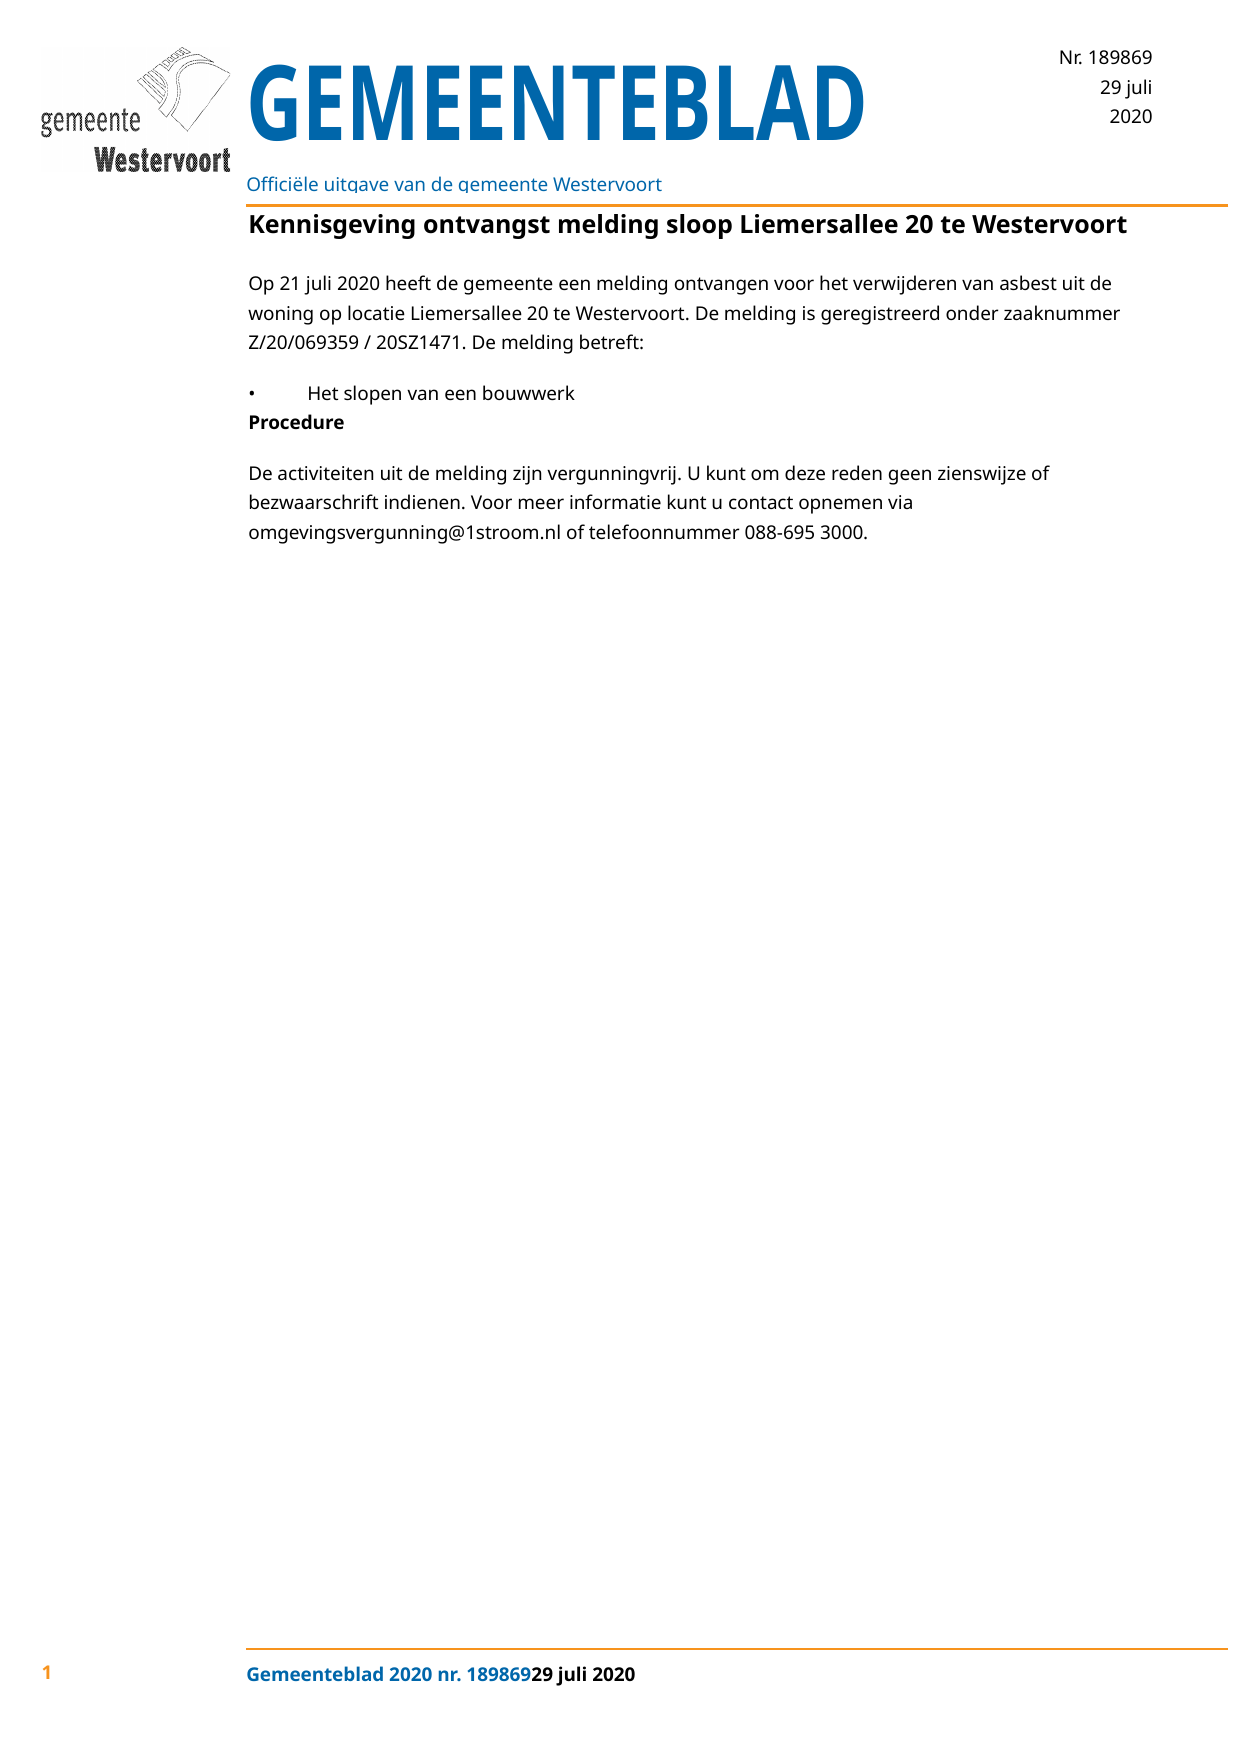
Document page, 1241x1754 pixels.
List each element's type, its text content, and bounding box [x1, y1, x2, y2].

text Op 21 juli 2020 heeft de gemeente een melding ontvangen voor het verwijderen van asbest uit de woning op locatie Liemersallee 20 te Westervoort. De melding is geregistreerd onder zaaknummer Z/20/069359 / 20SZ1471. De melding betreft: [248, 270, 1152, 355]
picture [41, 47, 231, 172]
list Het slopen van een bouwwerk [248, 380, 1152, 406]
text Kennisgeving ontvangst melding sloop Liemersallee 20 te Westervoort [248, 207, 1152, 241]
text Procedure [248, 409, 1152, 435]
text De activiteiten uit de melding zijn vergunningvrij. U kunt om deze reden geen zienswijze of bezwaarschrift indienen. Voor meer informatie kunt u contact opnemen via omgevingsvergunning@1stroom.nl of telefoonnummer 088-695 3000. [248, 460, 1152, 545]
